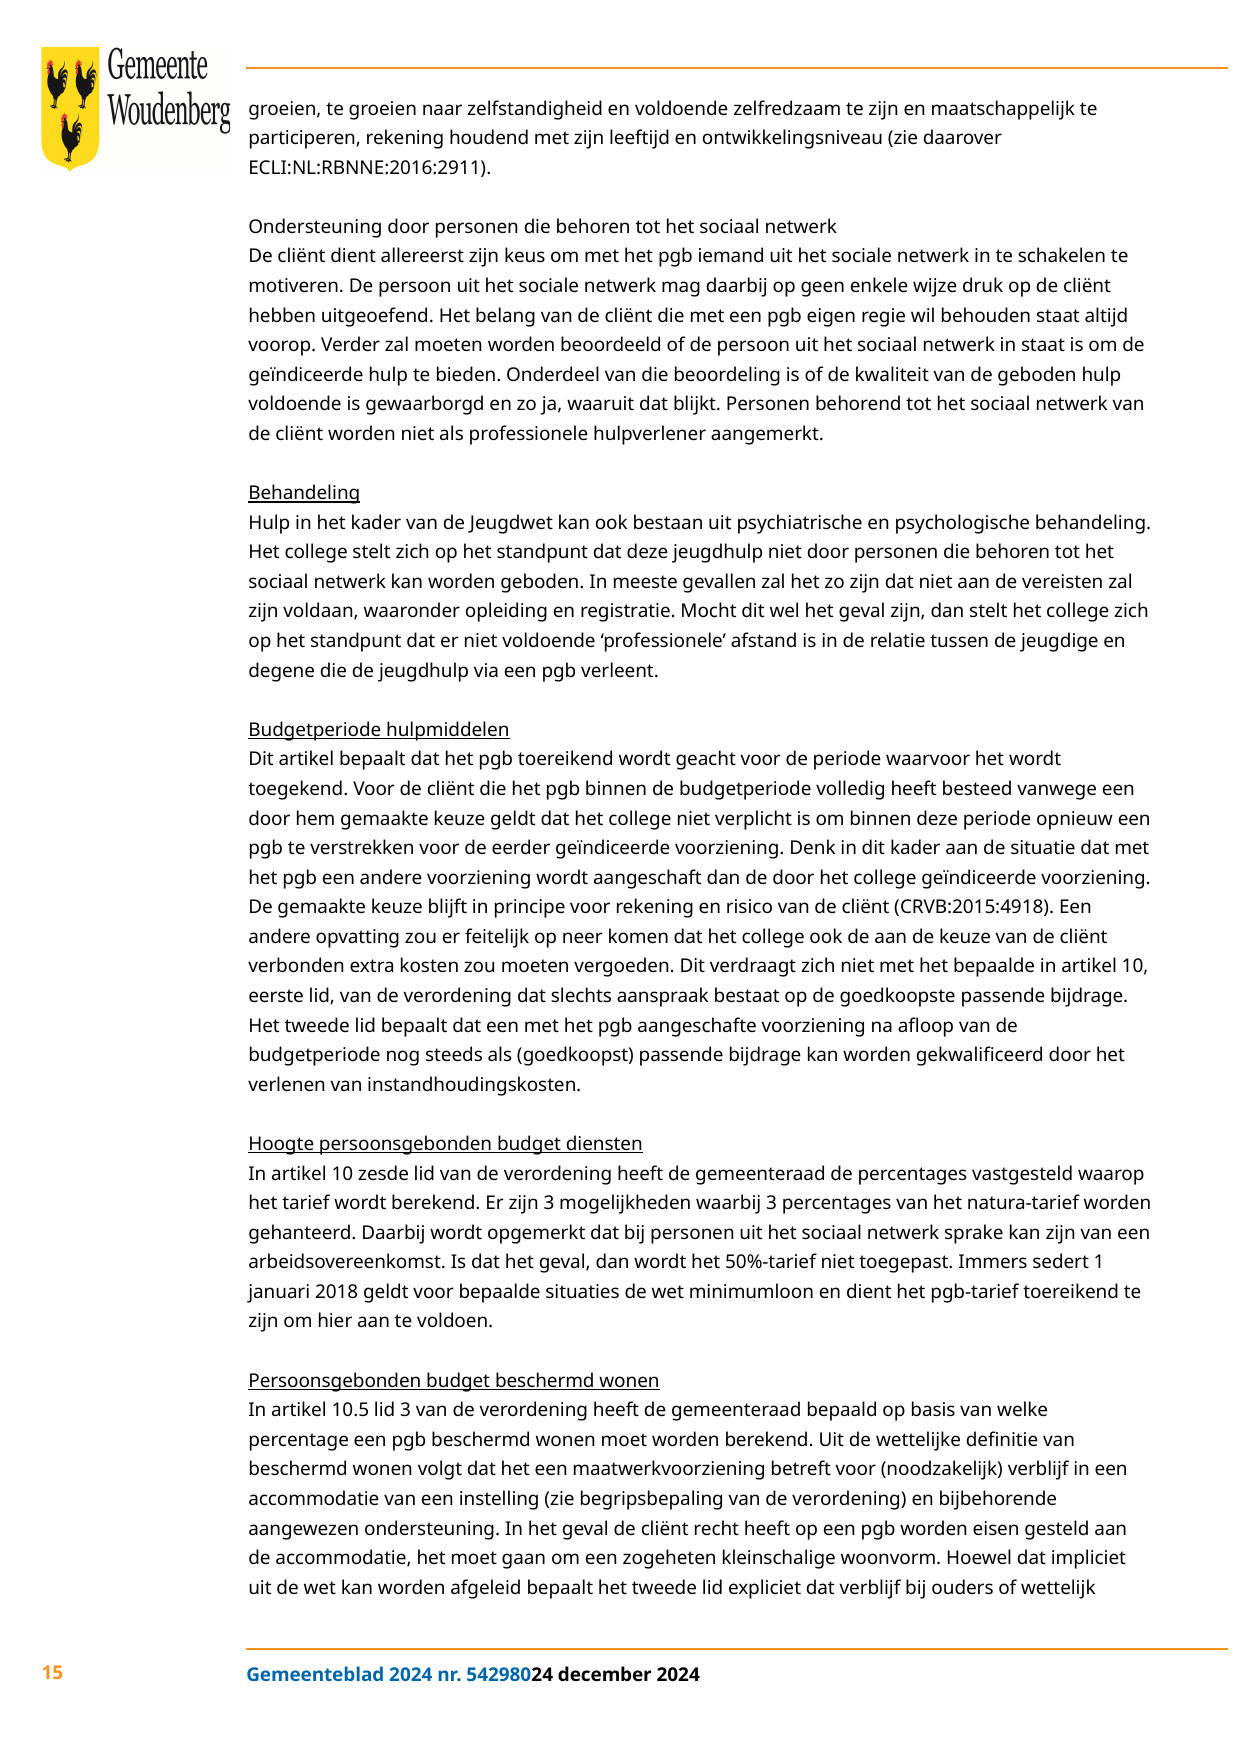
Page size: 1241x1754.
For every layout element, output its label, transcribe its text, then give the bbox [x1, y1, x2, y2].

text Behandeling [248, 479, 1152, 505]
text Hulp in het kader van de Jeugdwet kan ook bestaan uit psychiatrische en psychologische behandeling. Het college stelt zich op het standpunt dat deze jeugdhulp niet door personen die behoren tot het sociaal netwerk kan worden geboden. In meeste gevallen zal het zo zijn dat niet aan de vereisten zal zijn voldaan, waaronder opleiding en registratie. Mocht dit wel het geval zijn, dan stelt het college zich op het standpunt dat er niet voldoende ‘professionele’ afstand is in de relatie tussen de jeugdige en degene die de jeugdhulp via een pgb verleent. [248, 509, 1152, 683]
text De cliënt dient allereerst zijn keus om met het pgb iemand uit het sociale netwerk in te schakelen te motiveren. De persoon uit het sociale netwerk mag daarbij op geen enkele wijze druk op de cliënt hebben uitgeoefend. Het belang van de cliënt die met een pgb eigen regie wil behouden staat altijd voorop. Verder zal moeten worden beoordeeld of de persoon uit het sociaal netwerk in staat is om de geïndiceerde hulp te bieden. Onderdeel van die beoordeling is of de kwaliteit van de geboden hulp voldoende is gewaarborgd en zo ja, waaruit dat blijkt. Personen behorend tot het sociaal netwerk van de cliënt worden niet als professionele hulpverlener aangemerkt. [248, 243, 1152, 446]
text Budgetperiode hulpmiddelen [248, 716, 1152, 742]
text groeien, te groeien naar zelfstandigheid en voldoende zelfredzaam te zijn en maatschappelijk te participeren, rekening houdend met zijn leeftijd en ontwikkelingsniveau (zie daarover ECLI:NL:RBNNE:2016:2911). [248, 95, 1152, 180]
text Persoonsgebonden budget beschermd wonen [248, 1367, 1152, 1393]
text In artikel 10 zesde lid van de verordening heeft de gemeenteraad de percentages vastgesteld waarop het tarief wordt berekend. Er zijn 3 mogelijkheden waarbij 3 percentages van het natura-tarief worden gehanteerd. Daarbij wordt opgemerkt dat bij personen uit het sociaal netwerk sprake kan zijn van een arbeidsovereenkomst. Is dat het geval, dan wordt het 50%-tarief niet toegepast. Immers sedert 1 januari 2018 geldt voor bepaalde situaties de wet minimumloon en dient het pgb-tarief toereikend te zijn om hier aan te voldoen. [248, 1160, 1152, 1333]
text Dit artikel bepaalt dat het pgb toereikend wordt geacht voor de periode waarvoor het wordt toegekend. Voor de cliënt die het pgb binnen de budgetperiode volledig heeft besteed vanwege een door hem gemaakte keuze geldt dat het college niet verplicht is om binnen deze periode opnieuw een pgb te verstrekken voor de eerder geïndiceerde voorziening. Denk in dit kader aan de situatie dat met het pgb een andere voorziening wordt aangeschaft dan de door het college geïndiceerde voorziening. De gemaakte keuze blijft in principe voor rekening en risico van de cliënt (CRVB:2015:4918). Een andere opvatting zou er feitelijk op neer komen dat het college ook de aan de keuze van de cliënt verbonden extra kosten zou moeten vergoeden. Dit verdraagt zich niet met het bepaalde in artikel 10, eerste lid, van de verordening dat slechts aanspraak bestaat op de goedkoopste passende bijdrage. Het tweede lid bepaalt dat een met het pgb aangeschafte voorziening na afloop van de budgetperiode nog steeds als (goedkoopst) passende bijdrage kan worden gekwalificeerd door het verlenen van instandhoudingskosten. [248, 746, 1152, 1097]
text Ondersteuning door personen die behoren tot het sociaal netwerk [248, 213, 1152, 239]
picture [41, 47, 231, 172]
text Hoogte persoonsgebonden budget diensten [248, 1130, 1152, 1156]
text In artikel 10.5 lid 3 van de verordening heeft de gemeenteraad bepaald op basis van welke percentage een pgb beschermd wonen moet worden berekend. Uit de wettelijke definitie van beschermd wonen volgt dat het een maatwerkvoorziening betreft voor (noodzakelijk) verblijf in een accommodatie van een instelling (zie begripsbepaling van de verordening) en bijbehorende aangewezen ondersteuning. In het geval de cliënt recht heeft op een pgb worden eisen gesteld aan de accommodatie, het moet gaan om een zogeheten kleinschalige woonvorm. Hoewel dat impliciet uit de wet kan worden afgeleid bepaalt het tweede lid expliciet dat verblijf bij ouders of wettelijk [248, 1396, 1152, 1600]
